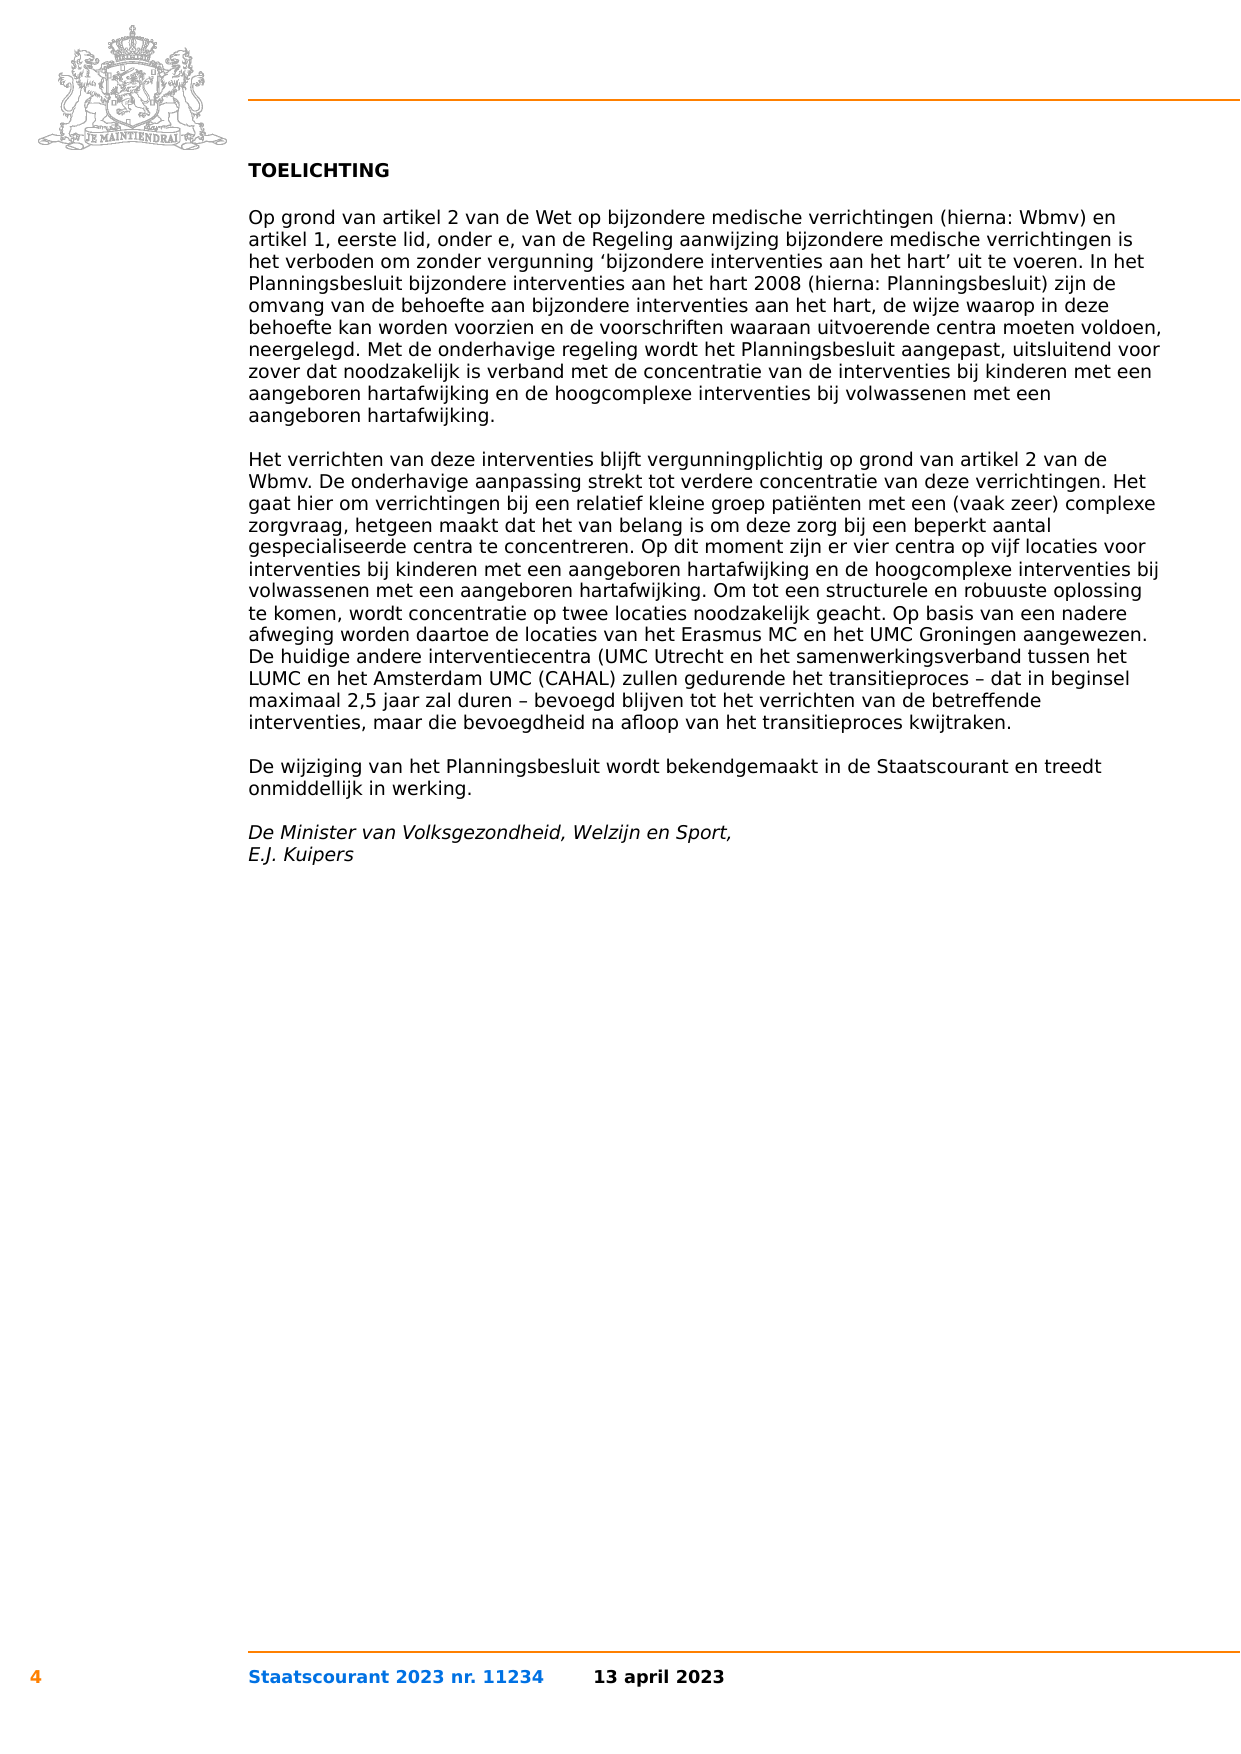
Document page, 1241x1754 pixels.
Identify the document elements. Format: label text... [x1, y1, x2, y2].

text De Minister van Volksgezondheid, Welzijn en Sport, E.J. Kuipers [248, 822, 1163, 866]
text Het verrichten van deze interventies blijft vergunningplichtig op grond van artikel 2 van de Wbmv. De onderhavige aanpassing strekt tot verdere concentratie van deze verrichtingen. Het gaat hier om verrichtingen bij een relatief kleine groep patiënten met een (vaak zeer) complexe zorgvraag, hetgeen maakt dat het van belang is om deze zorg bij een beperkt aantal gespecialiseerde centra te concentreren. Op dit moment zijn er vier centra op vijf locaties voor interventies bij kinderen met een aangeboren hartafwijking en de hoogcomplexe interventies bij volwassenen met een aangeboren hartafwijking. Om tot een structurele en robuuste oplossing te komen, wordt concentratie op twee locaties noodzakelijk geacht. Op basis van een nadere afweging worden daartoe de locaties van het Erasmus MC en het UMC Groningen aangewezen. De huidige andere interventiecentra (UMC Utrecht en het samenwerkingsverband tussen het LUMC en het Amsterdam UMC (CAHAL) zullen gedurende het transitieproces – dat in beginsel maximaal 2,5 jaar zal duren – bevoegd blijven tot het verrichten van de betreffende interventies, maar die bevoegdheid na afloop van het transitieproces kwijtraken. [248, 448, 1163, 734]
text Op grond van artikel 2 van de Wet op bijzondere medische verrichtingen (hierna: Wbmv) en artikel 1, eerste lid, onder e, van de Regeling aanwijzing bijzondere medische verrichtingen is het verboden om zonder vergunning ‘bijzondere interventies aan het hart’ uit te voeren. In het Planningsbesluit bijzondere interventies aan het hart 2008 (hierna: Planningsbesluit) zijn de omvang van de behoefte aan bijzondere interventies aan het hart, de wijze waarop in deze behoefte kan worden voorzien en de voorschriften waaraan uitvoerende centra moeten voldoen, neergelegd. Met de onderhavige regeling wordt het Planningsbesluit aangepast, uitsluitend voor zover dat noodzakelijk is verband met de concentratie van de interventies bij kinderen met een aangeboren hartafwijking en de hoogcomplexe interventies bij volwassenen met een aangeboren hartafwijking. [248, 207, 1163, 427]
picture [38, 25, 227, 150]
subtitle TOELICHTING [248, 160, 1163, 182]
text De wijziging van het Planningsbesluit wordt bekendgemaakt in de Staatscourant en treedt onmiddellijk in werking. [248, 756, 1163, 800]
